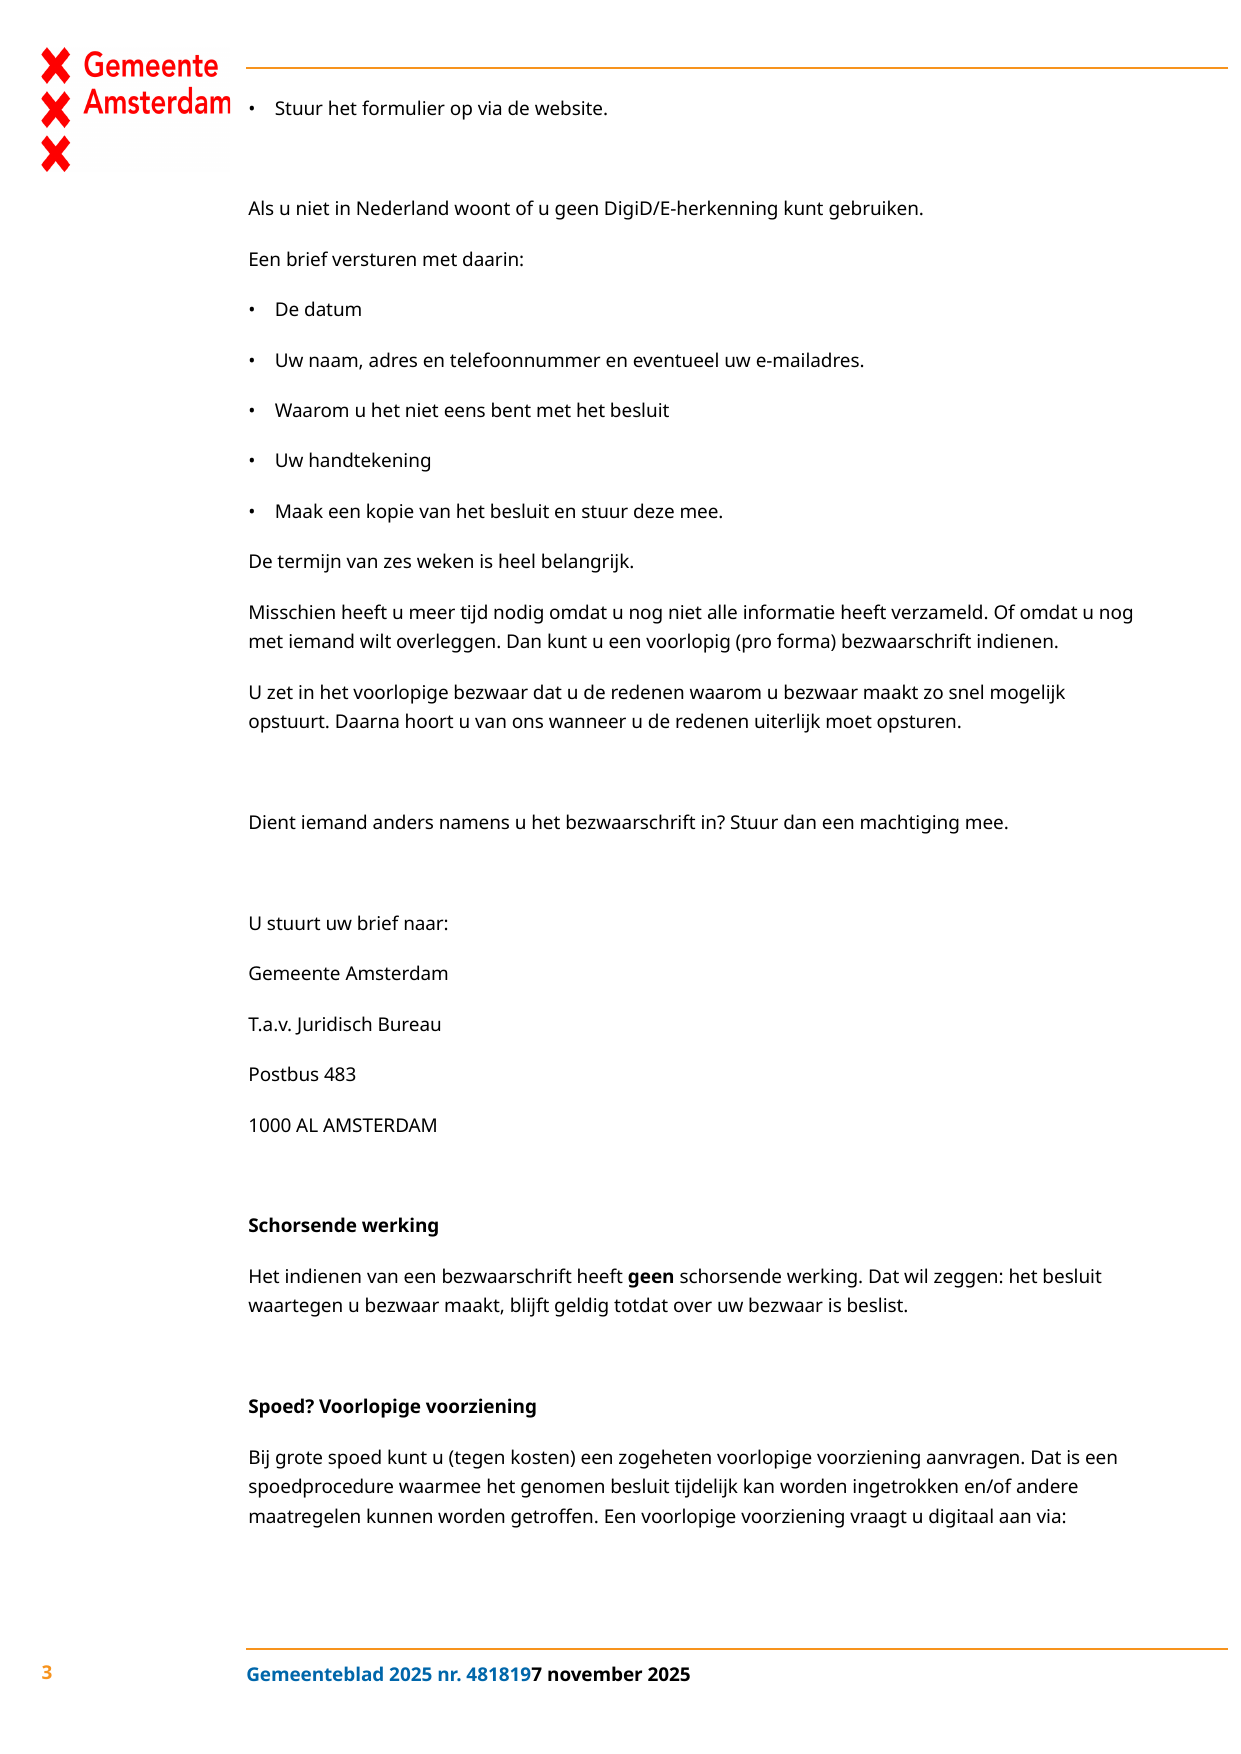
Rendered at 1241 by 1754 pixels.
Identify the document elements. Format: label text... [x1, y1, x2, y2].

text Spoed? Voorlopige voorziening [248, 1393, 1152, 1419]
text 1000 AL AMSTERDAM [248, 1112, 1152, 1138]
text • De datum [248, 296, 1152, 322]
text • Maak een kopie van het besluit en stuur deze mee. [248, 498, 1152, 524]
text T.a.v. Juridisch Bureau [248, 1011, 1152, 1037]
text Een brief versturen met daarin: [248, 246, 1152, 272]
text Misschien heeft u meer tijd nodig omdat u nog niet alle informatie heeft verzameld. Of omdat u nog met iemand wilt overleggen. Dan kunt u een voorlopig (pro forma) bezwaarschrift indienen. [248, 599, 1152, 654]
text Dient iemand anders namens u het bezwaarschrift in? Stuur dan een machtiging mee. [248, 809, 1152, 835]
text U stuurt uw brief naar: [248, 910, 1152, 936]
text Gemeente Amsterdam [248, 961, 1152, 986]
text Als u niet in Nederland woont of u geen DigiD/E-herkenning kunt gebruiken. [248, 196, 1152, 221]
text Het indienen van een bezwaarschrift heeft geen schorsende werking. Dat wil zeggen: het besluit waartegen u bezwaar maakt, blijft geldig totdat over uw bezwaar is beslist. [248, 1263, 1152, 1318]
text Bij grote spoed kunt u (tegen kosten) een zogeheten voorlopige voorziening aanvragen. Dat is een spoedprocedure waarmee het genomen besluit tijdelijk kan worden ingetrokken en/of andere maatregelen kunnen worden getroffen. Een voorlopige voorziening vraagt u digitaal aan via: [248, 1444, 1152, 1529]
text De termijn van zes weken is heel belangrijk. [248, 548, 1152, 574]
text • Waarom u het niet eens bent met het besluit [248, 397, 1152, 423]
picture [41, 47, 231, 172]
text U zet in het voorlopige bezwaar dat u de redenen waarom u bezwaar maakt zo snel mogelijk opstuurt. Daarna hoort u van ons wanneer u de redenen uiterlijk moet opsturen. [248, 679, 1152, 734]
text • Uw handtekening [248, 448, 1152, 473]
text Postbus 483 [248, 1061, 1152, 1087]
text • Uw naam, adres en telefoonnummer en eventueel uw e-mailadres. [248, 347, 1152, 373]
text • Stuur het formulier op via de website. [248, 95, 1152, 121]
text Schorsende werking [248, 1213, 1152, 1238]
